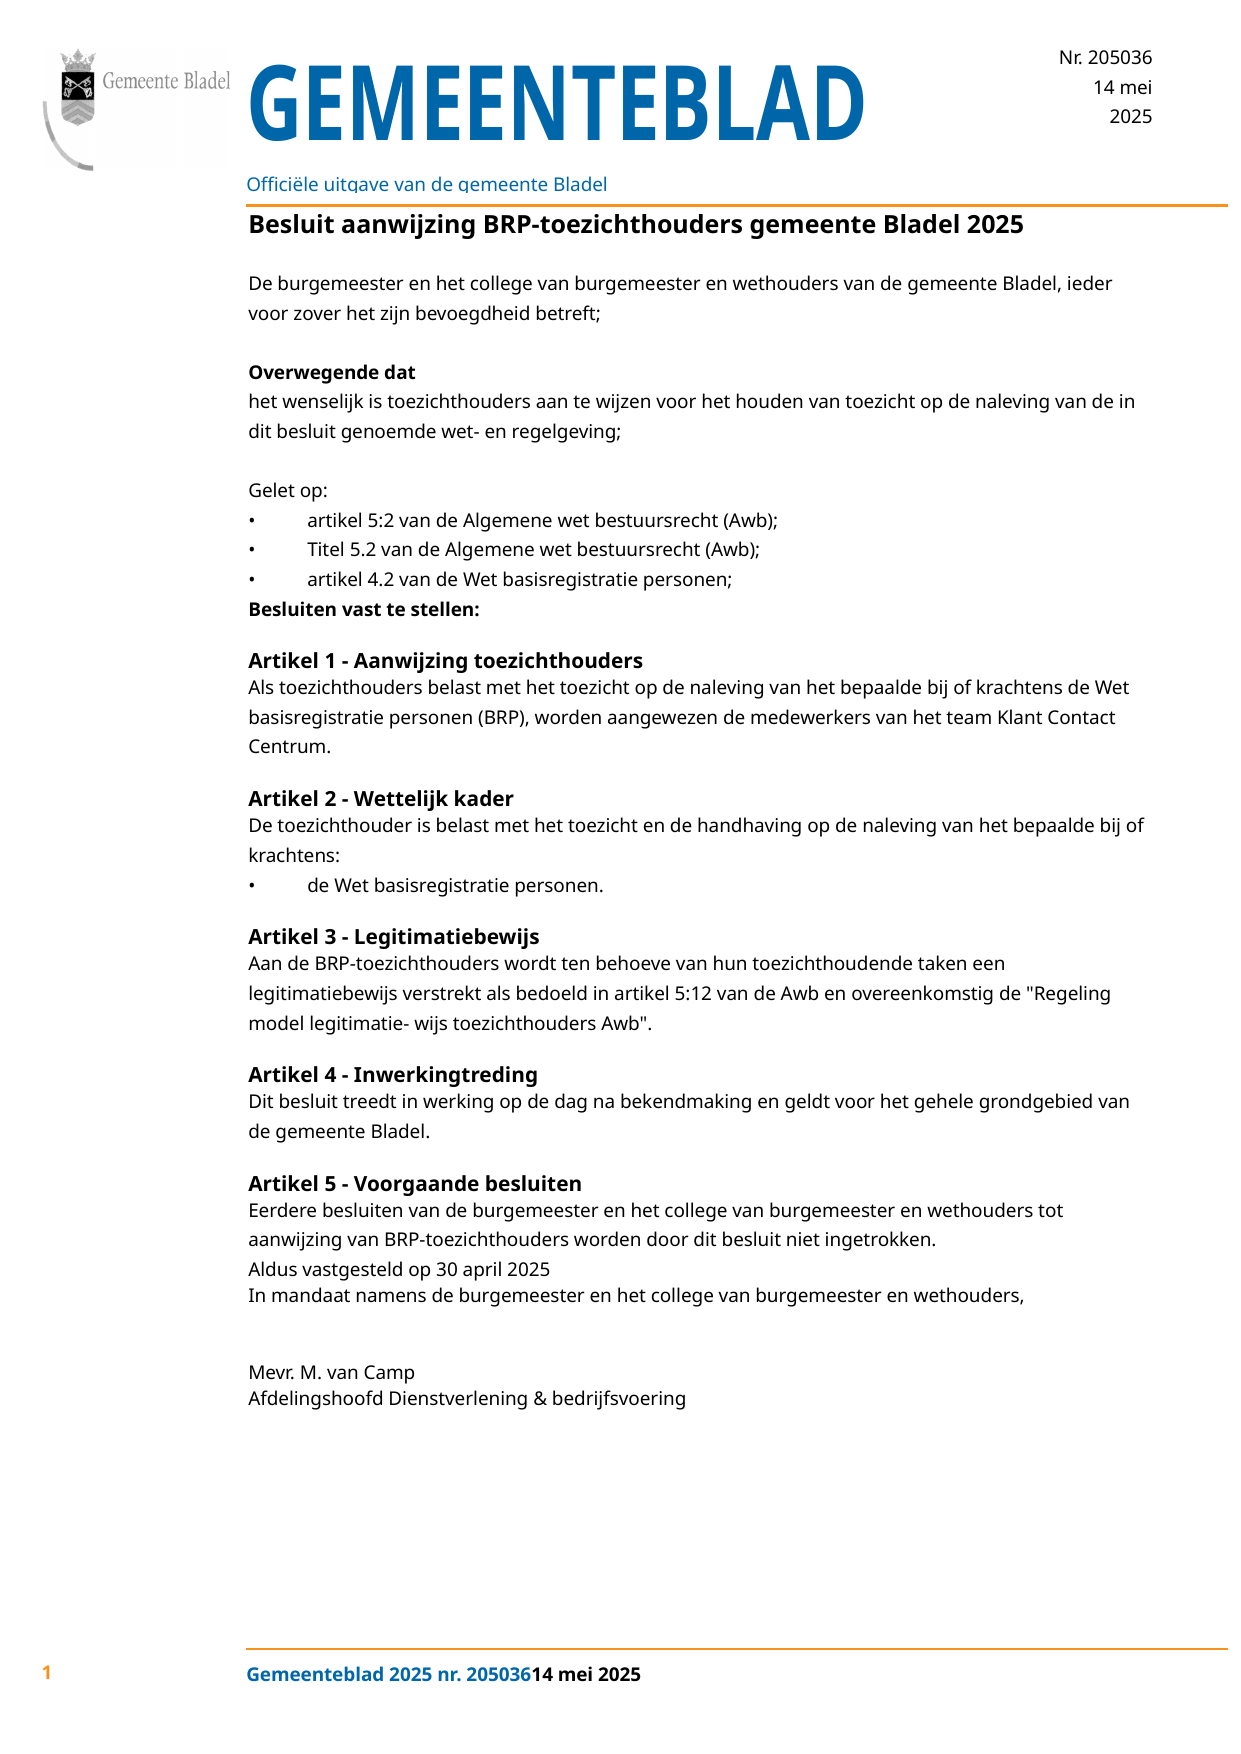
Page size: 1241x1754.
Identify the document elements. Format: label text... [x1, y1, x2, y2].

text Mevr. M. van Camp [248, 1359, 1152, 1385]
text Artikel 4 - Inwerkingtreding [248, 1060, 1152, 1089]
list artikel 5:2 van de Algemene wet bestuursrecht (Awb); [248, 507, 1152, 533]
list de Wet basisregistratie personen. [248, 872, 1152, 897]
text Gelet op: [248, 477, 1152, 503]
picture [41, 47, 231, 172]
text Besluit aanwijzing BRP-toezichthouders gemeente Bladel 2025 [248, 207, 1152, 241]
text De toezichthouder is belast met het toezicht en de handhaving op de naleving van het bepaalde bij of krachtens: [248, 813, 1152, 868]
text Besluiten vast te stellen: [248, 596, 1152, 621]
text Artikel 1 - Aanwijzing toezichthouders [248, 646, 1152, 674]
text Artikel 5 - Voorgaande besluiten [248, 1169, 1152, 1197]
text Aldus vastgesteld op 30 april 2025 [248, 1256, 1152, 1282]
text Afdelingshoofd Dienstverlening & bedrijfsvoering [248, 1385, 1152, 1411]
text het wenselijk is toezichthouders aan te wijzen voor het houden van toezicht op de naleving van de in dit besluit genoemde wet- en regelgeving; [248, 389, 1152, 444]
text De burgemeester en het college van burgemeester en wethouders van de gemeente Bladel, ieder voor zover het zijn bevoegdheid betreft; [248, 270, 1152, 326]
text Als toezichthouders belast met het toezicht op de naleving van het bepaalde bij of krachtens de Wet basisregistratie personen (BRP), worden aangewezen de medewerkers van het team Klant Contact Centrum. [248, 674, 1152, 759]
text Artikel 3 - Legitimatiebewijs [248, 922, 1152, 951]
list Titel 5.2 van de Algemene wet bestuursrecht (Awb); [248, 537, 1152, 562]
text Overwegende dat [248, 359, 1152, 385]
text In mandaat namens de burgemeester en het college van burgemeester en wethouders, [248, 1282, 1152, 1308]
text Eerdere besluiten van de burgemeester en het college van burgemeester en wethouders tot aanwijzing van BRP-toezichthouders worden door dit besluit niet ingetrokken. [248, 1197, 1152, 1252]
list artikel 4.2 van de Wet basisregistratie personen; [248, 566, 1152, 592]
text Dit besluit treedt in werking op de dag na bekendmaking en geldt voor het gehele grondgebied van de gemeente Bladel. [248, 1089, 1152, 1144]
text Aan de BRP-toezichthouders wordt ten behoeve van hun toezichthoudende taken een legitimatiebewijs verstrekt als bedoeld in artikel 5:12 van de Awb en overeenkomstig de "Regeling model legitimatie- wijs toezichthouders Awb". [248, 951, 1152, 1036]
text Artikel 2 - Wettelijk kader [248, 784, 1152, 813]
